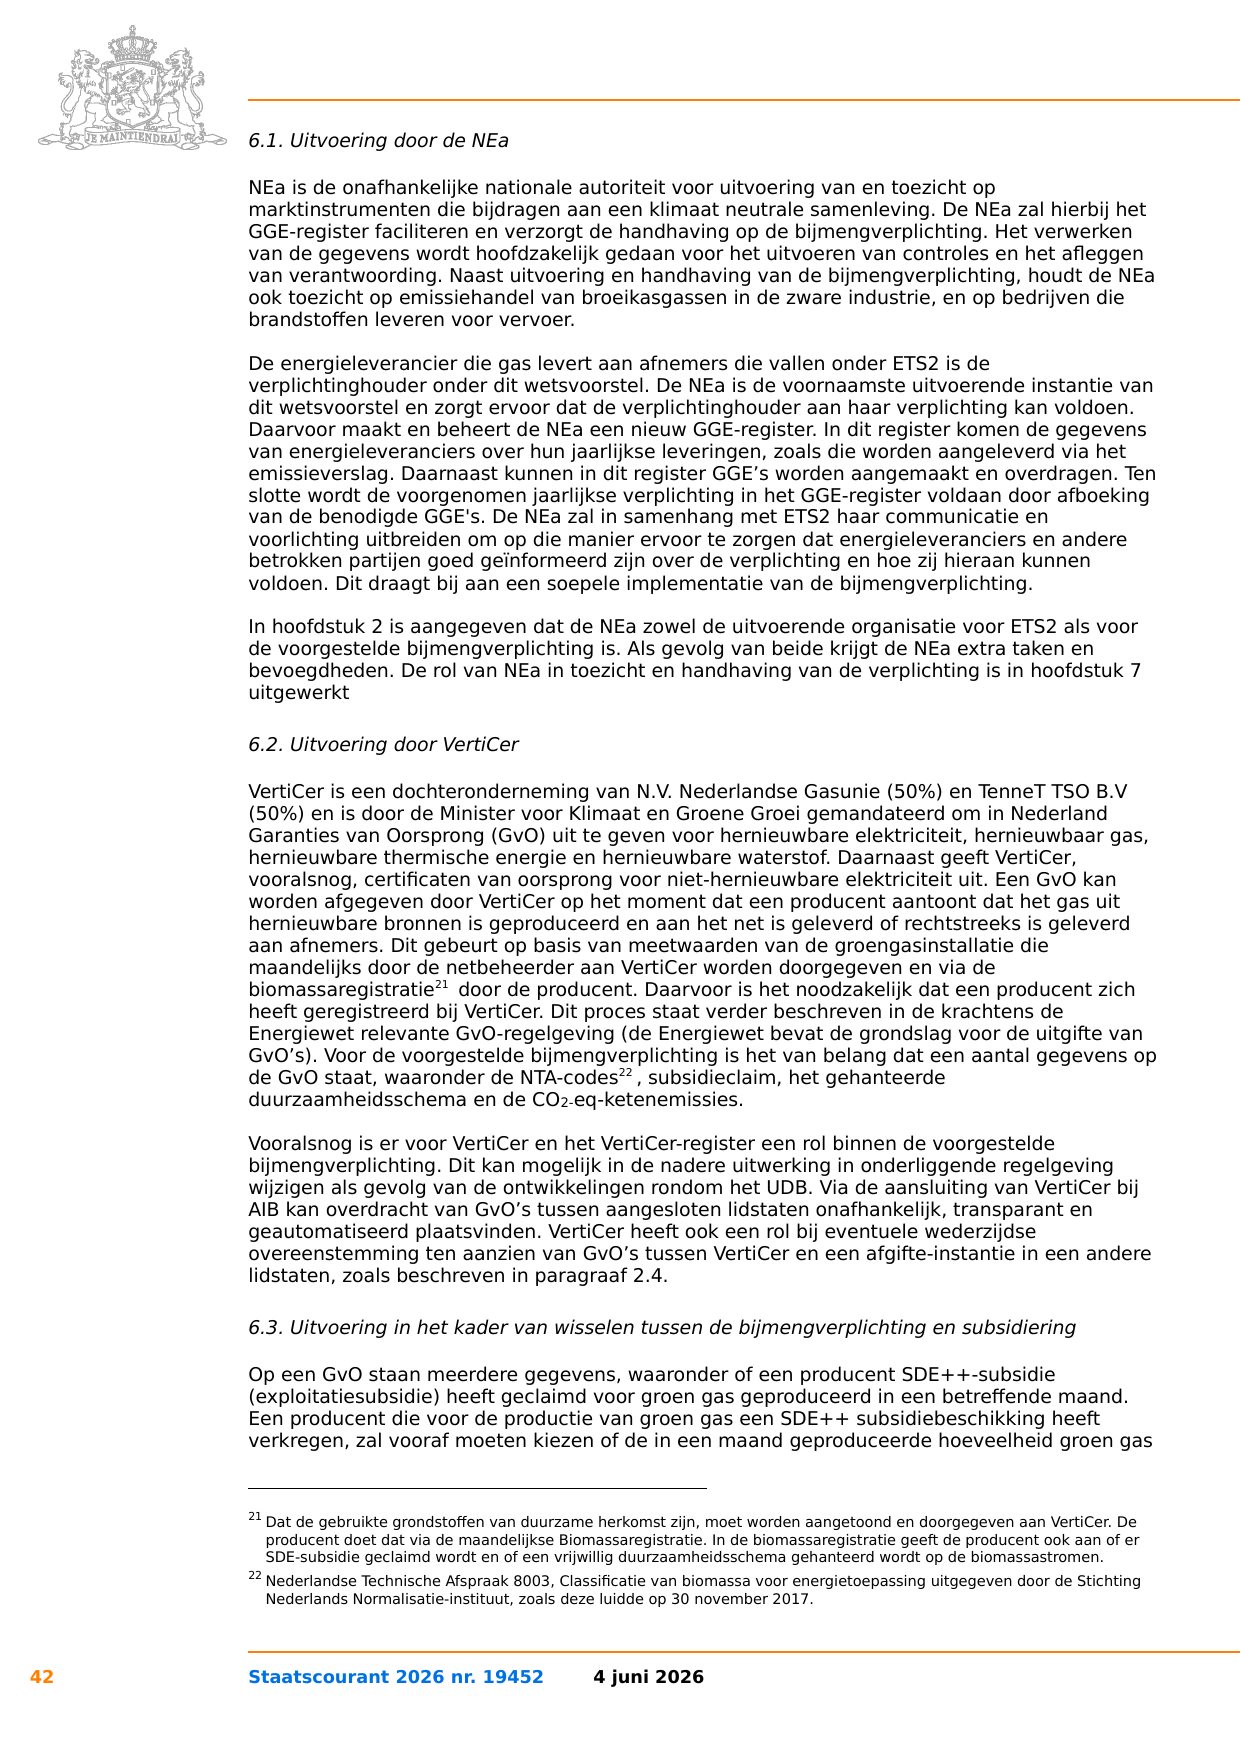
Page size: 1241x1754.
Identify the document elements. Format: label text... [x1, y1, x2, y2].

picture [38, 25, 227, 150]
subtitle 6.2. Uitvoering door VertiCer [248, 734, 1163, 756]
text Vooralsnog is er voor VertiCer en het VertiCer-register een rol binnen de voorgestelde bijmengverplichting. Dit kan mogelijk in de nadere uitwerking in onderliggende regelgeving wijzigen als gevolg van de ontwikkelingen rondom het UDB. Via de aansluiting van VertiCer bij AIB kan overdracht van GvO’s tussen aangesloten lidstaten onafhankelijk, transparant en geautomatiseerd plaatsvinden. VertiCer heeft ook een rol bij eventuele wederzijdse overeenstemming ten aanzien van GvO’s tussen VertiCer en een afgifte-instantie in een andere lidstaten, zoals beschreven in paragraaf 2.4. [248, 1133, 1163, 1287]
subtitle 6.1. Uitvoering door de NEa [248, 130, 1163, 152]
subtitle 6.3. Uitvoering in het kader van wisselen tussen de bijmengverplichting en subsidiering [248, 1317, 1163, 1338]
text NEa is de onafhankelijke nationale autoriteit voor uitvoering van en toezicht op marktinstrumenten die bijdragen aan een klimaat neutrale samenleving. De NEa zal hierbij het GGE-register faciliteren en verzorgt de handhaving op de bijmengverplichting. Het verwerken van de gegevens wordt hoofdzakelijk gedaan voor het uitvoeren van controles en het afleggen van verantwoording. Naast uitvoering en handhaving van de bijmengverplichting, houdt de NEa ook toezicht op emissiehandel van broeikasgassen in de zware industrie, en op bedrijven die brandstoffen leveren voor vervoer. [248, 177, 1163, 331]
text In hoofdstuk 2 is aangegeven dat de NEa zowel de uitvoerende organisatie voor ETS2 als voor de voorgestelde bijmengverplichting is. Als gevolg van beide krijgt de NEa extra taken en bevoegdheden. De rol van NEa in toezicht en handhaving van de verplichting is in hoofdstuk 7 uitgewerkt [248, 616, 1163, 704]
text Nederlandse Technische Afspraak 8003, Classificatie van biomassa voor energietoepassing uitgegeven door de Stichting Nederlands Normalisatie-instituut, zoals deze luidde op 30 november 2017. [248, 1569, 1163, 1608]
text Dat de gebruikte grondstoffen van duurzame herkomst zijn, moet worden aangetoond en doorgegeven aan VertiCer. De producent doet dat via de maandelijkse Biomassaregistratie. In de biomassaregistratie geeft de producent ook aan of er SDE-subsidie geclaimd wordt en of een vrijwillig duurzaamheidsschema gehanteerd wordt op de biomassastromen. [248, 1510, 1163, 1566]
text VertiCer is een dochteronderneming van N.V. Nederlandse Gasunie (50%) en TenneT TSO B.V (50%) en is door de Minister voor Klimaat en Groene Groei gemandateerd om in Nederland Garanties van Oorsprong (GvO) uit te geven voor hernieuwbare elektriciteit, hernieuwbaar gas, hernieuwbare thermische energie en hernieuwbare waterstof. Daarnaast geeft VertiCer, vooralsnog, certificaten van oorsprong voor niet-hernieuwbare elektriciteit uit. Een GvO kan worden afgegeven door VertiCer op het moment dat een producent aantoont dat het gas uit hernieuwbare bronnen is geproduceerd en aan het net is geleverd of rechtstreeks is geleverd aan afnemers. Dit gebeurt op basis van meetwaarden van de groengasinstallatie die maandelijks door de netbeheerder aan VertiCer worden doorgegeven en via de biomassaregistratie door de producent. Daarvoor is het noodzakelijk dat een producent zich heeft geregistreerd bij VertiCer. Dit proces staat verder beschreven in de krachtens de Energiewet relevante GvO-regelgeving (de Energiewet bevat de grondslag voor de uitgifte van GvO’s). Voor de voorgestelde bijmengverplichting is het van belang dat een aantal gegevens op de GvO staat, waaronder de NTA-codes, subsidieclaim, het gehanteerde duurzaamheidsschema en de CO2-eq-ketenemissies. [248, 781, 1163, 1111]
text Op een GvO staan meerdere gegevens, waaronder of een producent SDE++-subsidie (exploitatiesubsidie) heeft geclaimd voor groen gas geproduceerd in een betreffende maand. Een producent die voor de productie van groen gas een SDE++ subsidiebeschikking heeft verkregen, zal vooraf moeten kiezen of de in een maand geproduceerde hoeveelheid groen gas [248, 1363, 1163, 1451]
text De energieleverancier die gas levert aan afnemers die vallen onder ETS2 is de verplichtinghouder onder dit wetsvoorstel. De NEa is de voornaamste uitvoerende instantie van dit wetsvoorstel en zorgt ervoor dat de verplichtinghouder aan haar verplichting kan voldoen. Daarvoor maakt en beheert de NEa een nieuw GGE-register. In dit register komen de gegevens van energieleveranciers over hun jaarlijkse leveringen, zoals die worden aangeleverd via het emissieverslag. Daarnaast kunnen in dit register GGE’s worden aangemaakt en overdragen. Ten slotte wordt de voorgenomen jaarlijkse verplichting in het GGE-register voldaan door afboeking van de benodigde GGE's. De NEa zal in samenhang met ETS2 haar communicatie en voorlichting uitbreiden om op die manier ervoor te zorgen dat energieleveranciers en andere betrokken partijen goed geïnformeerd zijn over de verplichting en hoe zij hieraan kunnen voldoen. Dit draagt bij aan een soepele implementatie van de bijmengverplichting. [248, 353, 1163, 594]
